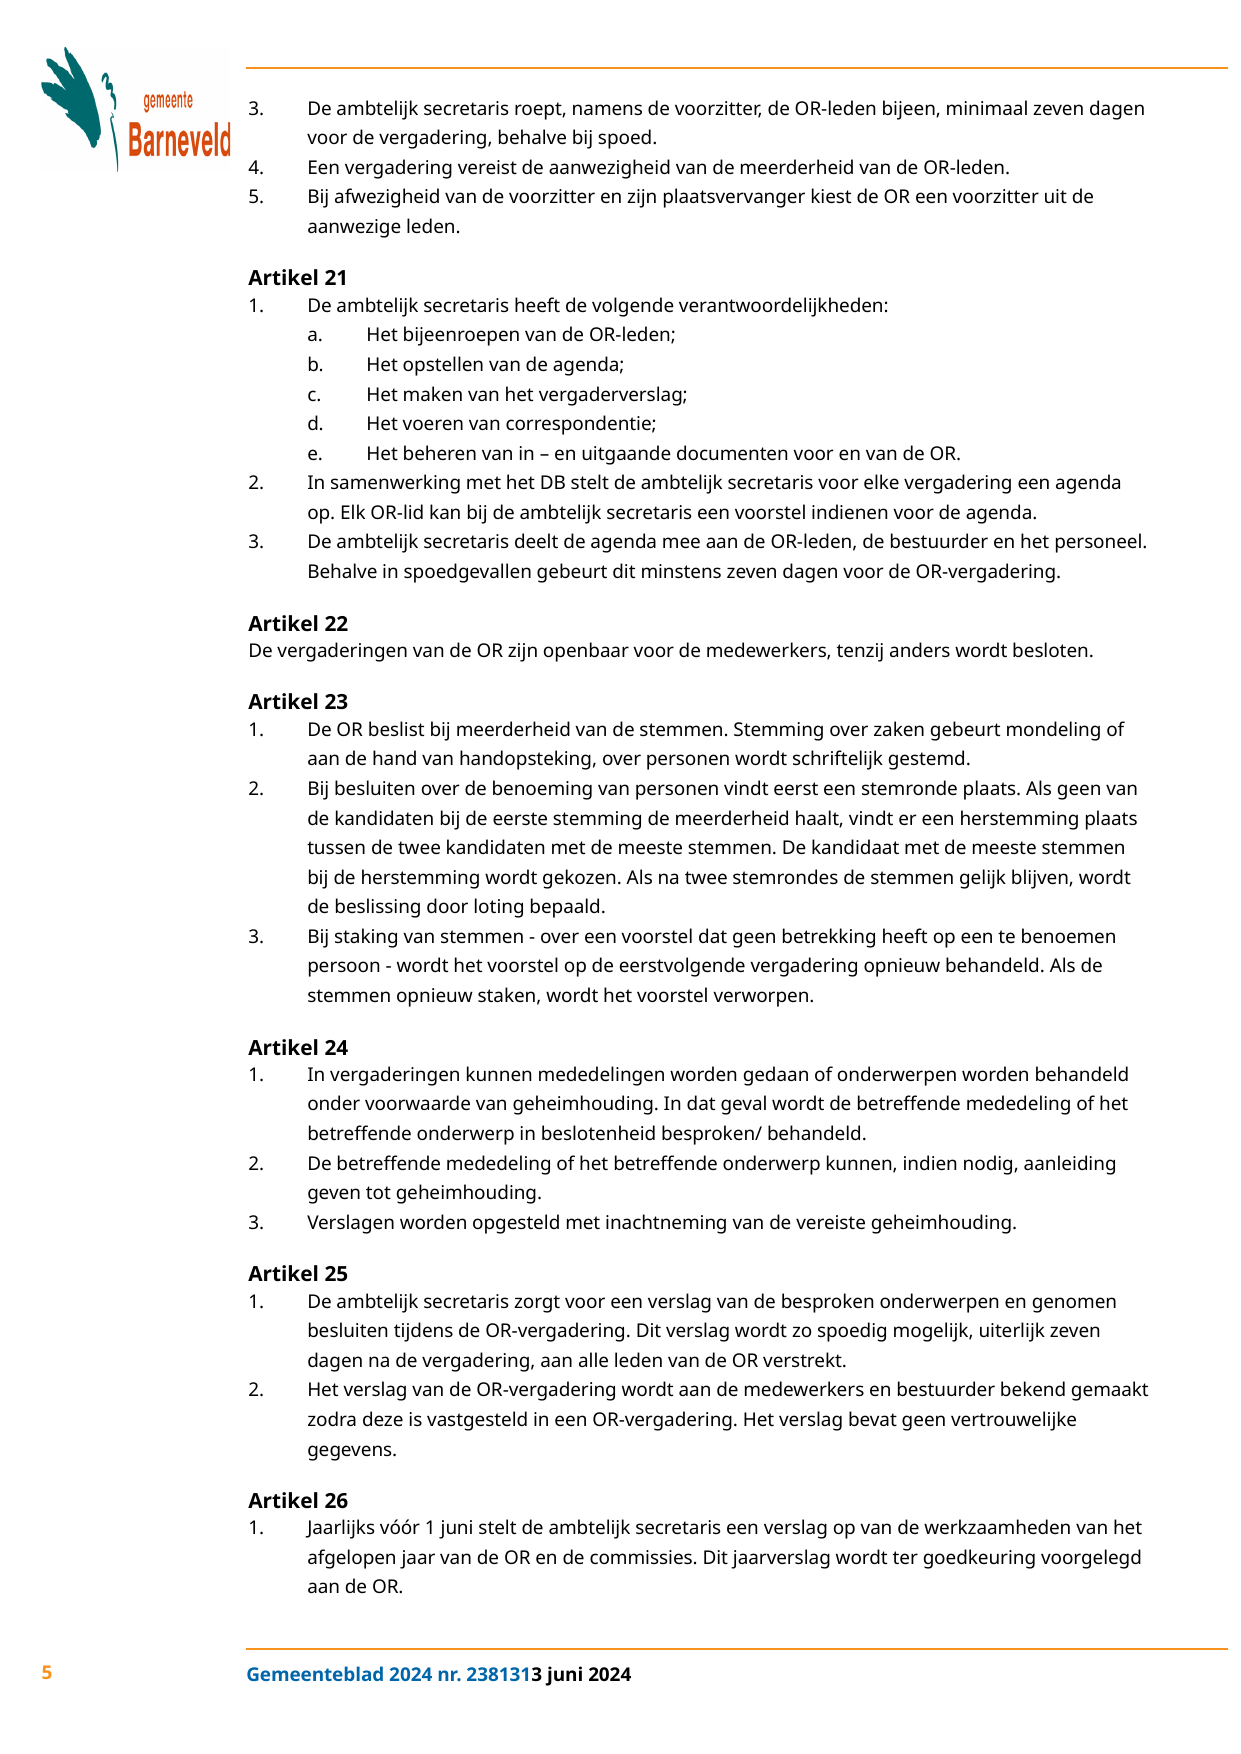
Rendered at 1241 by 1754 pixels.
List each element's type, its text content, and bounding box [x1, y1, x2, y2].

list De OR beslist bij meerderheid van de stemmen. Stemming over zaken gebeurt mondeling of aan de hand van handopsteking, over personen wordt schriftelijk gestemd. [248, 716, 1152, 771]
list Een vergadering vereist de aanwezigheid van de meerderheid van de OR-leden. [248, 154, 1152, 180]
list Bij afwezigheid van de voorzitter en zijn plaatsvervanger kiest de OR een voorzitter uit de aanwezige leden. [248, 183, 1152, 239]
list Het bijeenroepen van de OR-leden; [307, 322, 1152, 347]
list Het verslag van de OR-vergadering wordt aan de medewerkers en bestuurder bekend gemaakt zodra deze is vastgesteld in een OR-vergadering. Het verslag bevat geen vertrouwelijke gegevens. [248, 1377, 1152, 1461]
list De ambtelijk secretaris roept, namens de voorzitter, de OR-leden bijeen, minimaal zeven dagen voor de vergadering, behalve bij spoed. [248, 95, 1152, 150]
list In samenwerking met het DB stelt de ambtelijk secretaris voor elke vergadering een agenda op. Elk OR-lid kan bij de ambtelijk secretaris een voorstel indienen voor de agenda. [248, 469, 1152, 525]
text Artikel 23 [248, 687, 1152, 716]
list Bij besluiten over de benoeming van personen vindt eerst een stemronde plaats. Als geen van de kandidaten bij de eerste stemming de meerderheid haalt, vindt er een herstemming plaats tussen de twee kandidaten met de meeste stemmen. De kandidaat met de meeste stemmen bij de herstemming wordt gekozen. Als na twee stemrondes de stemmen gelijk blijven, wordt de beslissing door loting bepaald. [248, 775, 1152, 919]
list Bij staking van stemmen - over een voorstel dat geen betrekking heeft op een te benoemen persoon - wordt het voorstel op de eerstvolgende vergadering opnieuw behandeld. Als de stemmen opnieuw staken, wordt het voorstel verworpen. [248, 923, 1152, 1008]
list Het opstellen van de agenda; [307, 351, 1152, 377]
text Artikel 21 [248, 263, 1152, 292]
list De ambtelijk secretaris heeft de volgende verantwoordelijkheden: [248, 292, 1152, 318]
list Jaarlijks vóór 1 juni stelt de ambtelijk secretaris een verslag op van de werkzaamheden van het afgelopen jaar van de OR en de commissies. Dit jaarverslag wordt ter goedkeuring voorgelegd aan de OR. [248, 1514, 1152, 1599]
list Verslagen worden opgesteld met inachtneming van de vereiste geheimhouding. [248, 1209, 1152, 1235]
list De ambtelijk secretaris zorgt voor een verslag van de besproken onderwerpen en genomen besluiten tijdens de OR-vergadering. Dit verslag wordt zo spoedig mogelijk, uiterlijk zeven dagen na de vergadering, aan alle leden van de OR verstrekt. [248, 1288, 1152, 1373]
text Artikel 22 [248, 609, 1152, 637]
text De vergaderingen van de OR zijn openbaar voor de medewerkers, tenzij anders wordt besloten. [248, 637, 1152, 663]
text Artikel 26 [248, 1486, 1152, 1514]
list Het beheren van in – en uitgaande documenten voor en van de OR. [307, 440, 1152, 466]
list De ambtelijk secretaris deelt de agenda mee aan de OR-leden, de bestuurder en het personeel. Behalve in spoedgevallen gebeurt dit minstens zeven dagen voor de OR-vergadering. [248, 529, 1152, 584]
list Het voeren van correspondentie; [307, 410, 1152, 436]
picture [41, 47, 231, 172]
text Artikel 25 [248, 1259, 1152, 1288]
list De betreffende mededeling of het betreffende onderwerp kunnen, indien nodig, aanleiding geven tot geheimhouding. [248, 1150, 1152, 1205]
list In vergaderingen kunnen mededelingen worden gedaan of onderwerpen worden behandeld onder voorwaarde van geheimhouding. In dat geval wordt de betreffende mededeling of het betreffende onderwerp in beslotenheid besproken/ behandeld. [248, 1061, 1152, 1146]
list Het maken van het vergaderverslag; [307, 381, 1152, 406]
text Artikel 24 [248, 1033, 1152, 1061]
